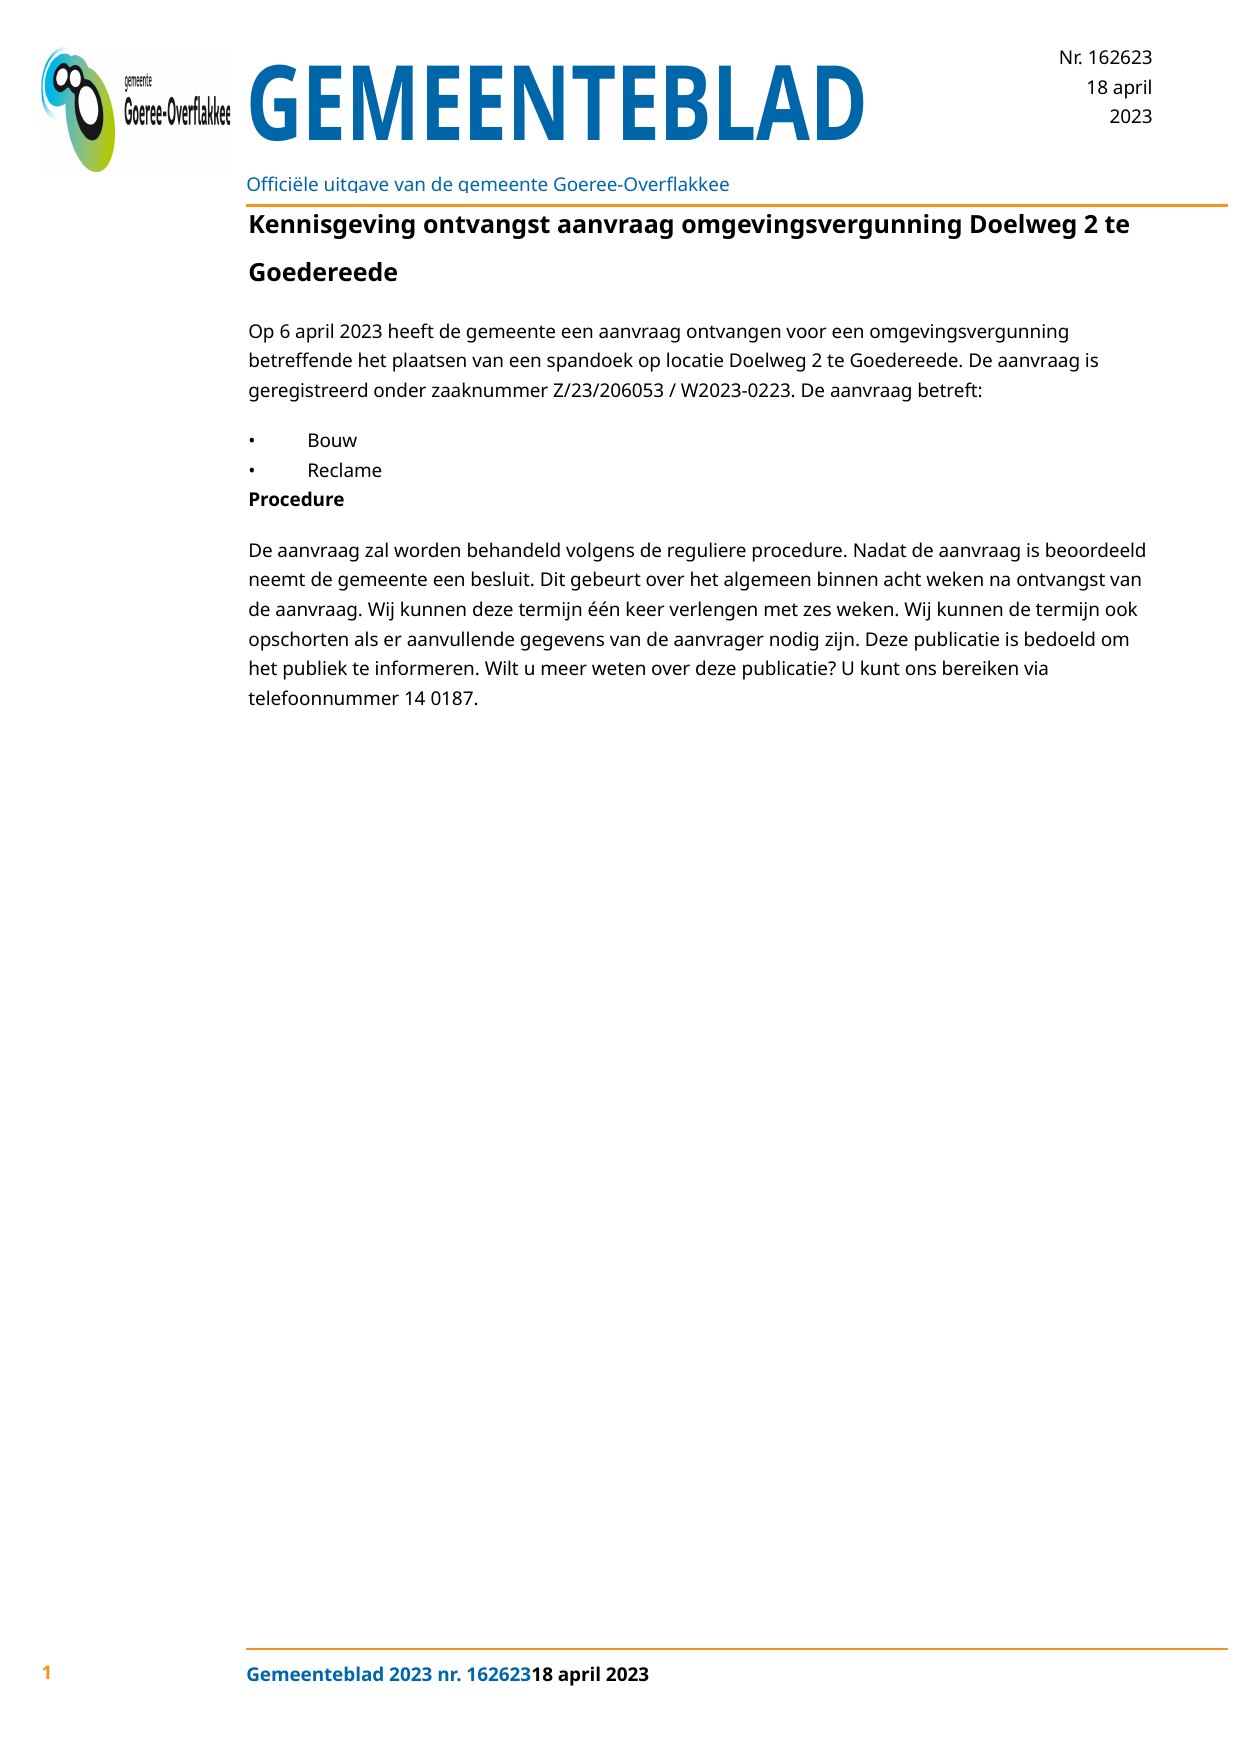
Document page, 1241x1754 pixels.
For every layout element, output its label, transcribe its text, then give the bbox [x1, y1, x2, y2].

text De aanvraag zal worden behandeld volgens de reguliere procedure. Nadat de aanvraag is beoordeeld neemt de gemeente een besluit. Dit gebeurt over het algemeen binnen acht weken na ontvangst van de aanvraag. Wij kunnen deze termijn één keer verlengen met zes weken. Wij kunnen de termijn ook opschorten als er aanvullende gegevens van de aanvrager nodig zijn. Deze publicatie is bedoeld om het publiek te informeren. Wilt u meer weten over deze publicatie? U kunt ons bereiken via telefoonnummer 14 0187. [248, 537, 1152, 711]
text Procedure [248, 487, 1152, 512]
text Op 6 april 2023 heeft de gemeente een aanvraag ontvangen voor een omgevingsvergunning betreffende het plaatsen van een spandoek op locatie Doelweg 2 te Goedereede. De aanvraag is geregistreerd onder zaaknummer Z/23/206053 / W2023-0223. De aanvraag betreft: [248, 318, 1152, 403]
picture [41, 47, 231, 172]
list Reclame [248, 457, 1152, 483]
text Kennisgeving ontvangst aanvraag omgevingsvergunning Doelweg 2 te Goedereede [248, 207, 1152, 288]
list Bouw [248, 427, 1152, 453]
